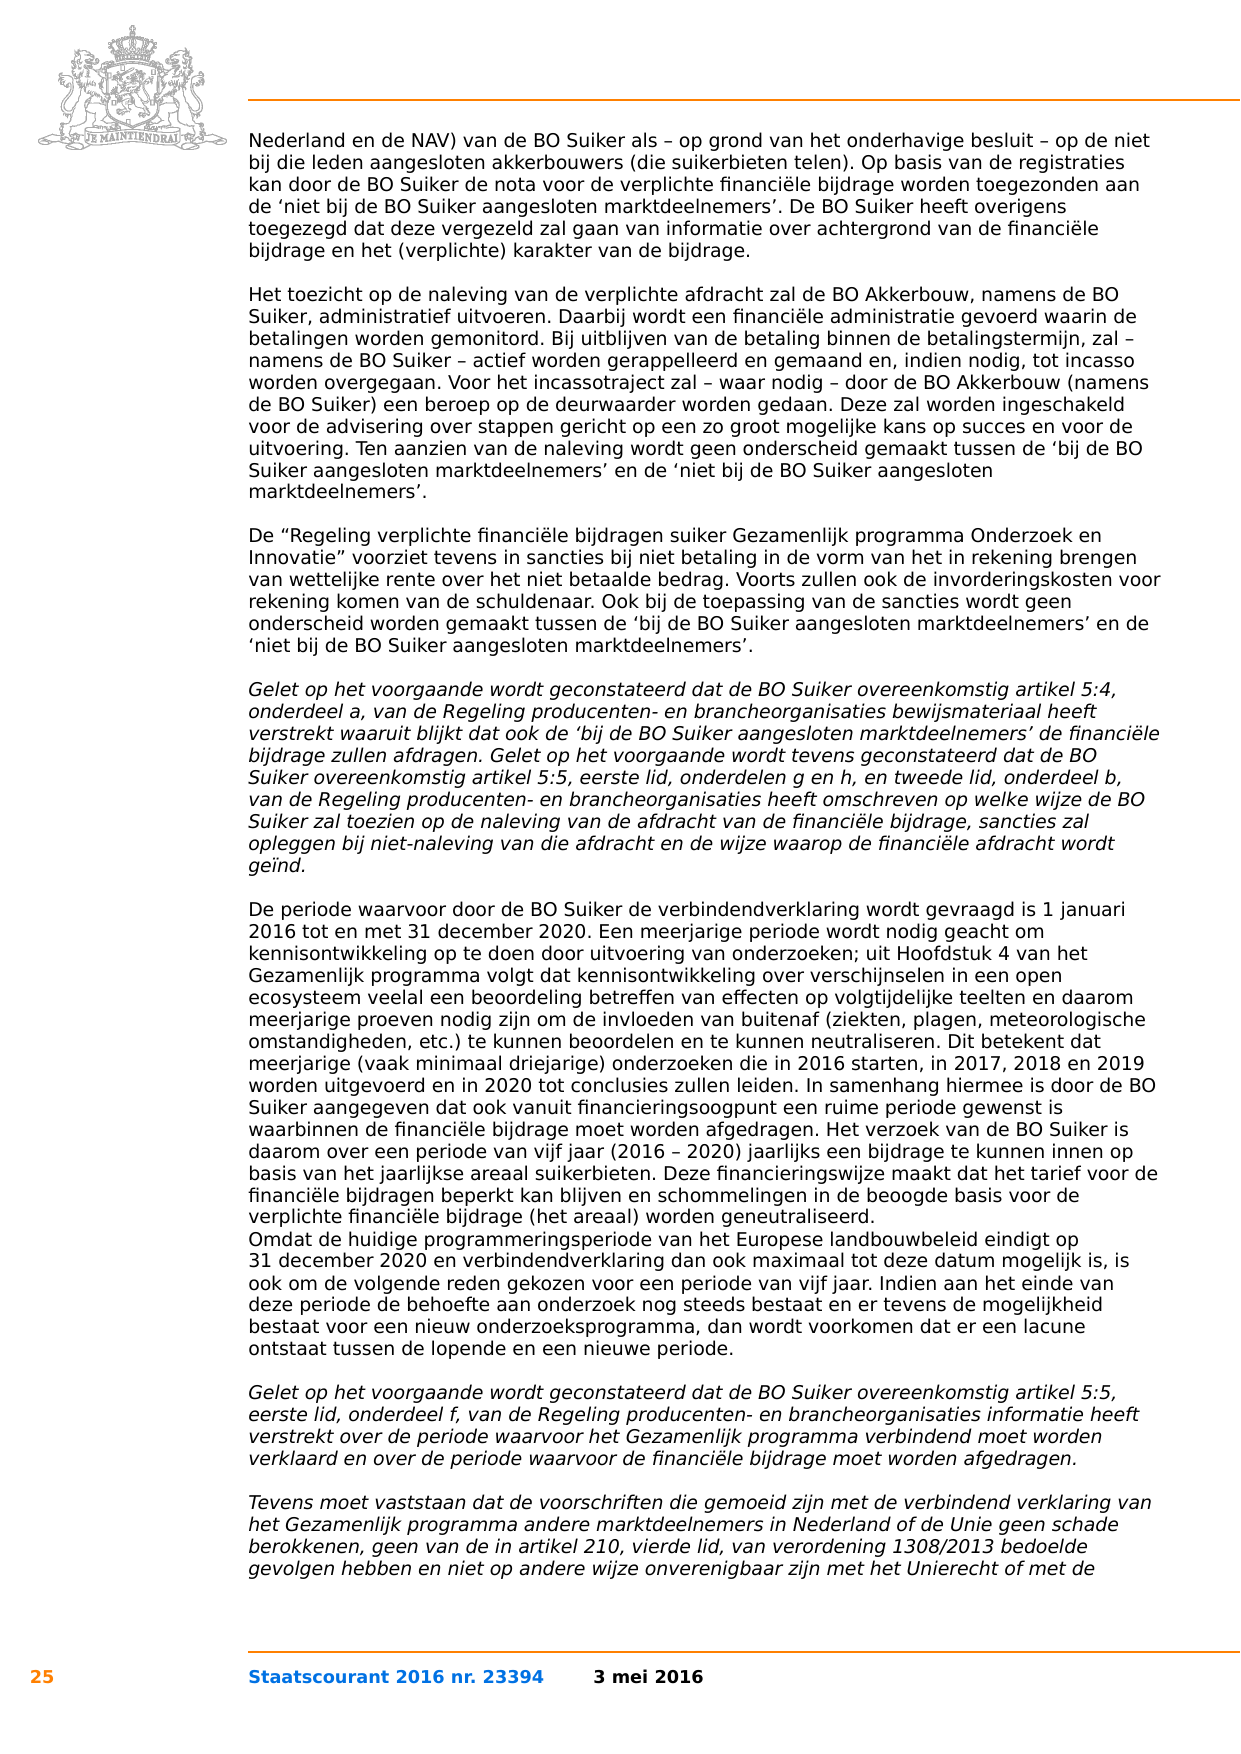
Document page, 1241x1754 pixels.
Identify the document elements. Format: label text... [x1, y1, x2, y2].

text De periode waarvoor door de BO Suiker de verbindendverklaring wordt gevraagd is 1 januari 2016 tot en met 31 december 2020. Een meerjarige periode wordt nodig geacht om kennisontwikkeling op te doen door uitvoering van onderzoeken; uit Hoofdstuk 4 van het Gezamenlijk programma volgt dat kennisontwikkeling over verschijnselen in een open ecosysteem veelal een beoordeling betreffen van effecten op volgtijdelijke teelten en daarom meerjarige proeven nodig zijn om de invloeden van buitenaf (ziekten, plagen, meteorologische omstandigheden, etc.) te kunnen beoordelen en te kunnen neutraliseren. Dit betekent dat meerjarige (vaak minimaal driejarige) onderzoeken die in 2016 starten, in 2017, 2018 en 2019 worden uitgevoerd en in 2020 tot conclusies zullen leiden. In samenhang hiermee is door de BO Suiker aangegeven dat ook vanuit financieringsoogpunt een ruime periode gewenst is waarbinnen de financiële bijdrage moet worden afgedragen. Het verzoek van de BO Suiker is daarom over een periode van vijf jaar (2016 – 2020) jaarlijks een bijdrage te kunnen innen op basis van het jaarlijkse areaal suikerbieten. Deze financieringswijze maakt dat het tarief voor de financiële bijdragen beperkt kan blijven en schommelingen in de beoogde basis voor de verplichte financiële bijdrage (het areaal) worden geneutraliseerd. [248, 899, 1163, 1228]
text De “Regeling verplichte financiële bijdragen suiker Gezamenlijk programma Onderzoek en Innovatie” voorziet tevens in sancties bij niet betaling in de vorm van het in rekening brengen van wettelijke rente over het niet betaalde bedrag. Voorts zullen ook de invorderingskosten voor rekening komen van de schuldenaar. Ook bij de toepassing van de sancties wordt geen onderscheid worden gemaakt tussen de ‘bij de BO Suiker aangesloten marktdeelnemers’ en de ‘niet bij de BO Suiker aangesloten marktdeelnemers’. [248, 525, 1163, 657]
picture [38, 25, 227, 150]
text Omdat de huidige programmeringsperiode van het Europese landbouwbeleid eindigt op 31 december 2020 en verbindendverklaring dan ook maximaal tot deze datum mogelijk is, is ook om de volgende reden gekozen voor een periode van vijf jaar. Indien aan het einde van deze periode de behoefte aan onderzoek nog steeds bestaat en er tevens de mogelijkheid bestaat voor een nieuw onderzoeksprogramma, dan wordt voorkomen dat er een lacune ontstaat tussen de lopende en een nieuwe periode. [248, 1228, 1163, 1360]
text Het toezicht op de naleving van de verplichte afdracht zal de BO Akkerbouw, namens de BO Suiker, administratief uitvoeren. Daarbij wordt een financiële administratie gevoerd waarin de betalingen worden gemonitord. Bij uitblijven van de betaling binnen de betalingstermijn, zal – namens de BO Suiker – actief worden gerappelleerd en gemaand en, indien nodig, tot incasso worden overgegaan. Voor het incassotraject zal – waar nodig – door de BO Akkerbouw (namens de BO Suiker) een beroep op de deurwaarder worden gedaan. Deze zal worden ingeschakeld voor de advisering over stappen gericht op een zo groot mogelijke kans op succes en voor de uitvoering. Ten aanzien van de naleving wordt geen onderscheid gemaakt tussen de ‘bij de BO Suiker aangesloten marktdeelnemers’ en de ‘niet bij de BO Suiker aangesloten marktdeelnemers’. [248, 284, 1163, 503]
text Gelet op het voorgaande wordt geconstateerd dat de BO Suiker overeenkomstig artikel 5:5, eerste lid, onderdeel f, van de Regeling producenten- en brancheorganisaties informatie heeft verstrekt over de periode waarvoor het Gezamenlijk programma verbindend moet worden verklaard en over de periode waarvoor de financiële bijdrage moet worden afgedragen. [248, 1382, 1163, 1470]
text Tevens moet vaststaan dat de voorschriften die gemoeid zijn met de verbindend verklaring van het Gezamenlijk programma andere marktdeelnemers in Nederland of de Unie geen schade berokkenen, geen van de in artikel 210, vierde lid, van verordening 1308/2013 bedoelde gevolgen hebben en niet op andere wijze onverenigbaar zijn met het Unierecht of met de [248, 1492, 1163, 1580]
text Gelet op het voorgaande wordt geconstateerd dat de BO Suiker overeenkomstig artikel 5:4, onderdeel a, van de Regeling producenten- en brancheorganisaties bewijsmateriaal heeft verstrekt waaruit blijkt dat ook de ‘bij de BO Suiker aangesloten marktdeelnemers’ de financiële bijdrage zullen afdragen. Gelet op het voorgaande wordt tevens geconstateerd dat de BO Suiker overeenkomstig artikel 5:5, eerste lid, onderdelen g en h, en tweede lid, onderdeel b, van de Regeling producenten- en brancheorganisaties heeft omschreven op welke wijze de BO Suiker zal toezien op de naleving van de afdracht van de financiële bijdrage, sancties zal opleggen bij niet-naleving van die afdracht en de wijze waarop de financiële afdracht wordt geïnd. [248, 679, 1163, 877]
text Nederland en de NAV) van de BO Suiker als – op grond van het onderhavige besluit – op de niet bij die leden aangesloten akkerbouwers (die suikerbieten telen). Op basis van de registraties kan door de BO Suiker de nota voor de verplichte financiële bijdrage worden toegezonden aan de ‘niet bij de BO Suiker aangesloten marktdeelnemers’. De BO Suiker heeft overigens toegezegd dat deze vergezeld zal gaan van informatie over achtergrond van de financiële bijdrage en het (verplichte) karakter van de bijdrage. [248, 130, 1163, 262]
